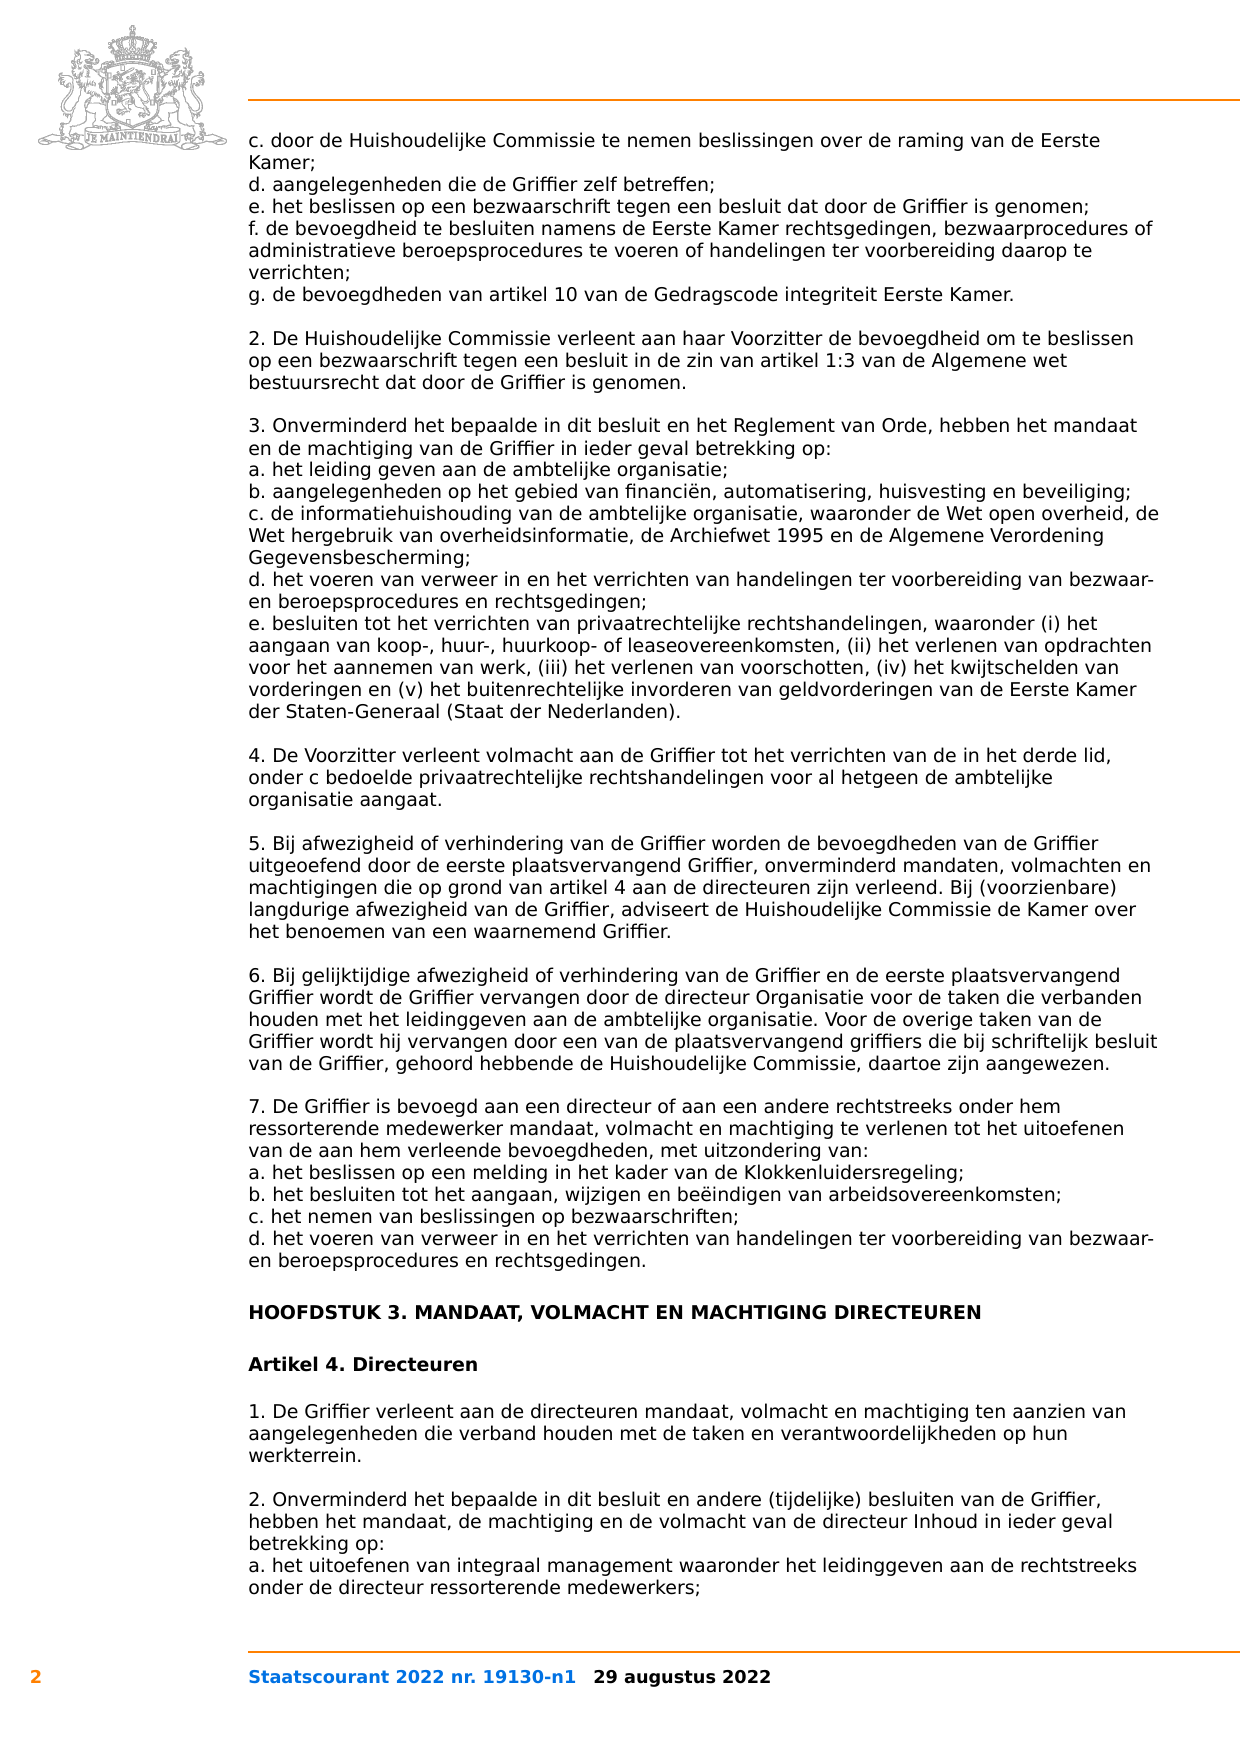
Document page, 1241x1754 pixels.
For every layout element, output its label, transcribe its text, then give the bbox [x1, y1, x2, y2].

text a. het leiding geven aan de ambtelijke organisatie; [248, 459, 1163, 481]
text 1. De Griffier verleent aan de directeuren mandaat, volmacht en machtiging ten aanzien van aangelegenheden die verband houden met de taken en verantwoordelijkheden op hun werkterrein. [248, 1401, 1163, 1467]
text 7. De Griffier is bevoegd aan een directeur of aan een andere rechtstreeks onder hem ressorterende medewerker mandaat, volmacht en machtiging te verlenen tot het uitoefenen van de aan hem verleende bevoegdheden, met uitzondering van: [248, 1096, 1163, 1162]
text b. aangelegenheden op het gebied van financiën, automatisering, huisvesting en beveiliging; [248, 481, 1163, 503]
text 6. Bij gelijktijdige afwezigheid of verhindering van de Griffier en de eerste plaatsvervangend Griffier wordt de Griffier vervangen door de directeur Organisatie voor de taken die verbanden houden met het leidinggeven aan de ambtelijke organisatie. Voor de overige taken van de Griffier wordt hij vervangen door een van de plaatsvervangend griffiers die bij schriftelijk besluit van de Griffier, gehoord hebbende de Huishoudelijke Commissie, daartoe zijn aangewezen. [248, 964, 1163, 1074]
subtitle Artikel 4. Directeuren [248, 1354, 1163, 1376]
text a. het beslissen op een melding in het kader van de Klokkenluidersregeling; [248, 1162, 1163, 1184]
text d. het voeren van verweer in en het verrichten van handelingen ter voorbereiding van bezwaar- en beroepsprocedures en rechtsgedingen. [248, 1228, 1163, 1272]
text b. het besluiten tot het aangaan, wijzigen en beëindigen van arbeidsovereenkomsten; [248, 1184, 1163, 1206]
text c. de informatiehuishouding van de ambtelijke organisatie, waaronder de Wet open overheid, de Wet hergebruik van overheidsinformatie, de Archiefwet 1995 en de Algemene Verordening Gegevensbescherming; [248, 503, 1163, 569]
subtitle HOOFDSTUK 3. MANDAAT, VOLMACHT EN MACHTIGING DIRECTEUREN [248, 1302, 1163, 1324]
text 2. De Huishoudelijke Commissie verleent aan haar Voorzitter de bevoegdheid om te beslissen op een bezwaarschrift tegen een besluit in de zin van artikel 1:3 van de Algemene wet bestuursrecht dat door de Griffier is genomen. [248, 328, 1163, 393]
text c. door de Huishoudelijke Commissie te nemen beslissingen over de raming van de Eerste Kamer; [248, 130, 1163, 174]
text a. het uitoefenen van integraal management waaronder het leidinggeven aan de rechtstreeks onder de directeur ressorterende medewerkers; [248, 1555, 1163, 1599]
text d. het voeren van verweer in en het verrichten van handelingen ter voorbereiding van bezwaar- en beroepsprocedures en rechtsgedingen; [248, 569, 1163, 613]
text d. aangelegenheden die de Griffier zelf betreffen; [248, 174, 1163, 196]
text 4. De Voorzitter verleent volmacht aan de Griffier tot het verrichten van de in het derde lid, onder c bedoelde privaatrechtelijke rechtshandelingen voor al hetgeen de ambtelijke organisatie aangaat. [248, 745, 1163, 811]
text e. het beslissen op een bezwaarschrift tegen een besluit dat door de Griffier is genomen; [248, 196, 1163, 218]
text 5. Bij afwezigheid of verhindering van de Griffier worden de bevoegdheden van de Griffier uitgeoefend door de eerste plaatsvervangend Griffier, onverminderd mandaten, volmachten en machtigingen die op grond van artikel 4 aan de directeuren zijn verleend. Bij (voorzienbare) langdurige afwezigheid van de Griffier, adviseert de Huishoudelijke Commissie de Kamer over het benoemen van een waarnemend Griffier. [248, 833, 1163, 943]
text g. de bevoegdheden van artikel 10 van de Gedragscode integriteit Eerste Kamer. [248, 284, 1163, 306]
text 3. Onverminderd het bepaalde in dit besluit en het Reglement van Orde, hebben het mandaat en de machtiging van de Griffier in ieder geval betrekking op: [248, 415, 1163, 459]
text c. het nemen van beslissingen op bezwaarschriften; [248, 1206, 1163, 1228]
text f. de bevoegdheid te besluiten namens de Eerste Kamer rechtsgedingen, bezwaarprocedures of administratieve beroepsprocedures te voeren of handelingen ter voorbereiding daarop te verrichten; [248, 218, 1163, 284]
text e. besluiten tot het verrichten van privaatrechtelijke rechtshandelingen, waaronder (i) het aangaan van koop-, huur-, huurkoop- of leaseovereenkomsten, (ii) het verlenen van opdrachten voor het aannemen van werk, (iii) het verlenen van voorschotten, (iv) het kwijtschelden van vorderingen en (v) het buitenrechtelijke invorderen van geldvorderingen van de Eerste Kamer der Staten-Generaal (Staat der Nederlanden). [248, 613, 1163, 723]
picture [38, 25, 227, 150]
text 2. Onverminderd het bepaalde in dit besluit en andere (tijdelijke) besluiten van de Griffier, hebben het mandaat, de machtiging en de volmacht van de directeur Inhoud in ieder geval betrekking op: [248, 1489, 1163, 1555]
